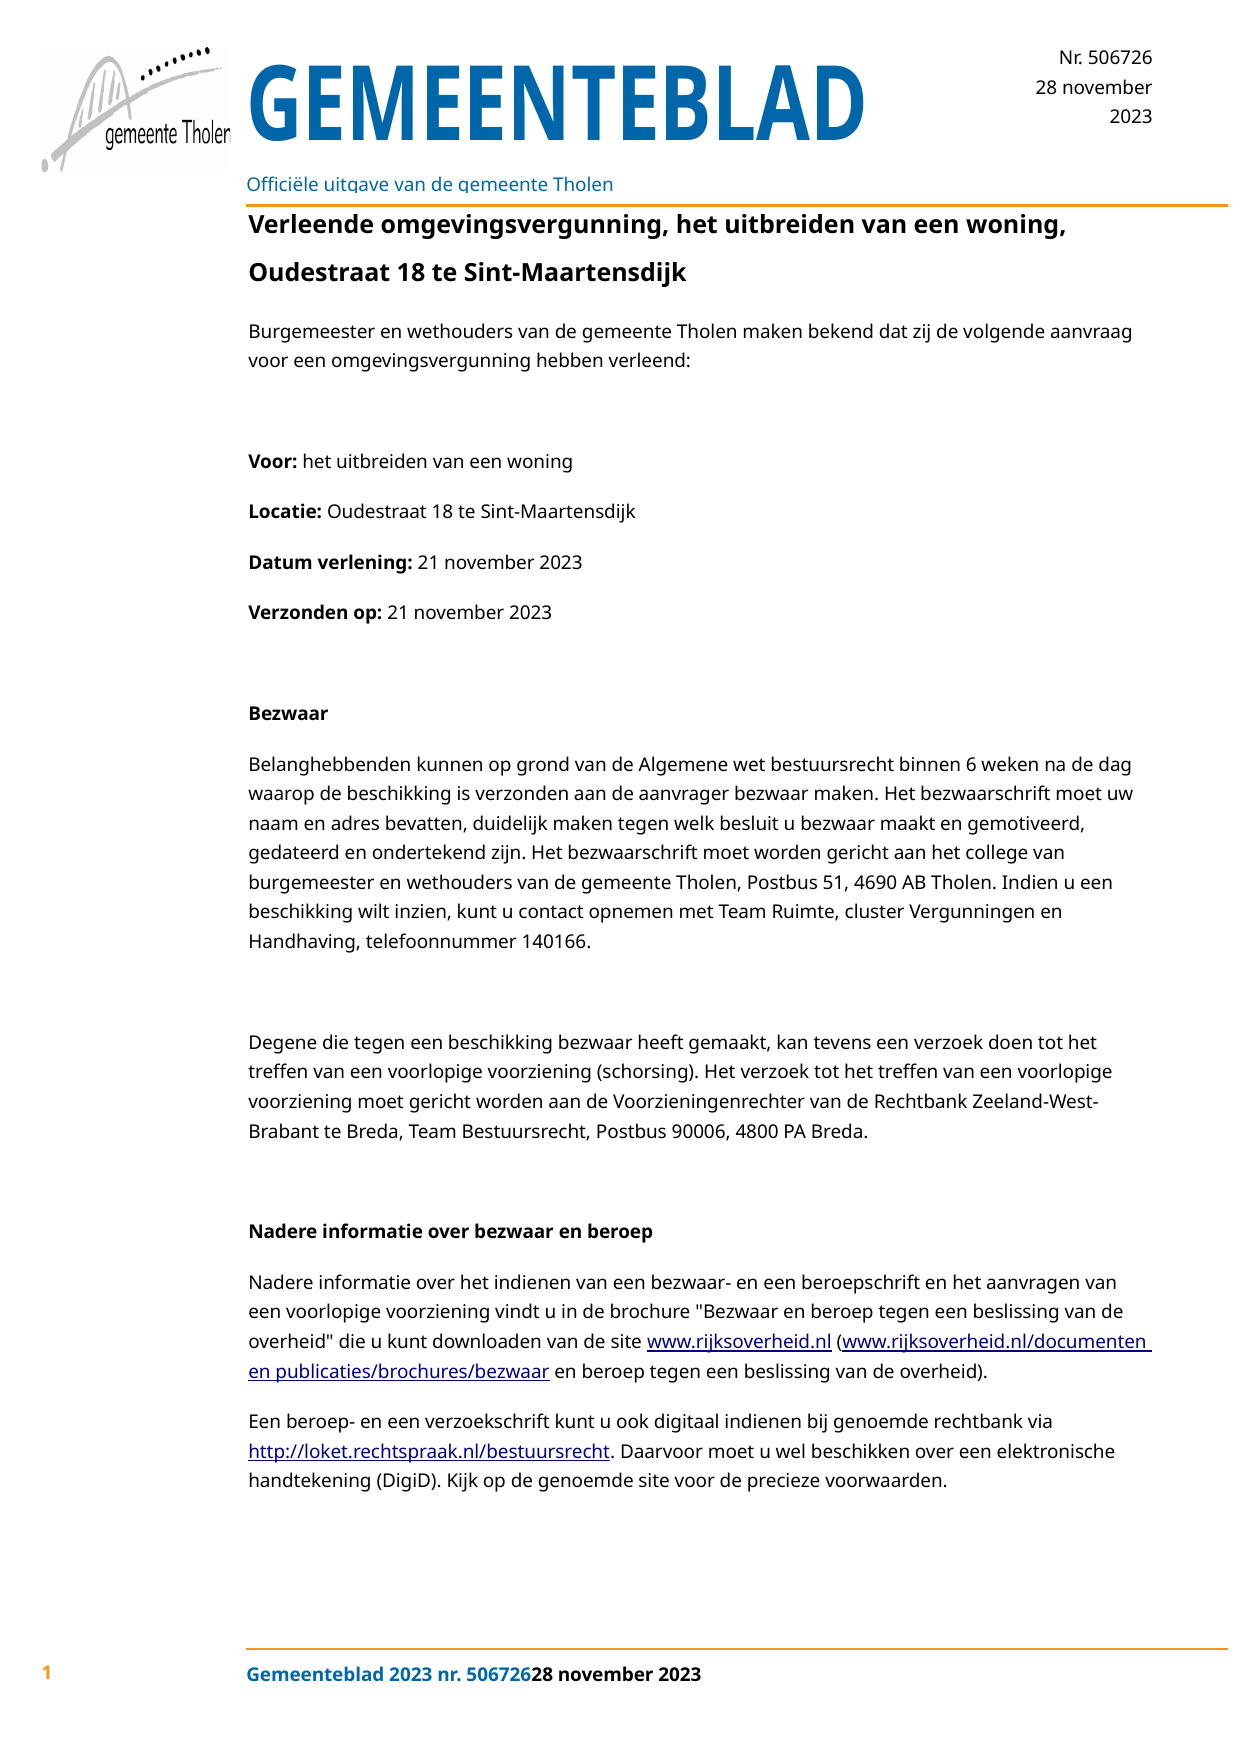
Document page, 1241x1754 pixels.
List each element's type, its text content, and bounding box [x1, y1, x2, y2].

text Burgemeester en wethouders van de gemeente Tholen maken bekend dat zij de volgende aanvraag voor een omgevingsvergunning hebben verleend: [248, 318, 1152, 373]
text Bezwaar [248, 700, 1152, 726]
text Belanghebbenden kunnen op grond van de Algemene wet bestuursrecht binnen 6 weken na de dag waarop de beschikking is verzonden aan de aanvrager bezwaar maken. Het bezwaarschrift moet uw naam en adres bevatten, duidelijk maken tegen welk besluit u bezwaar maakt en gemotiveerd, gedateerd en ondertekend zijn. Het bezwaarschrift moet worden gericht aan het college van burgemeester en wethouders van de gemeente Tholen, Postbus 51, 4690 AB Tholen. Indien u een beschikking wilt inzien, kunt u contact opnemen met Team Ruimte, cluster Vergunningen en Handhaving, telefoonnummer 140166. [248, 751, 1152, 954]
text Verzonden op: 21 november 2023 [248, 599, 1152, 625]
text Nadere informatie over bezwaar en beroep [248, 1219, 1152, 1244]
text Voor: het uitbreiden van een woning [248, 448, 1152, 474]
picture [41, 47, 231, 172]
text Degene die tegen een beschikking bezwaar heeft gemaakt, kan tevens een verzoek doen tot het treffen van een voorlopige voorziening (schorsing). Het verzoek tot het treffen van een voorlopige voorziening moet gericht worden aan de Voorzieningenrechter van de Rechtbank Zeeland-West-Brabant te Breda, Team Bestuursrecht, Postbus 90006, 4800 PA Breda. [248, 1029, 1152, 1144]
text Verleende omgevingsvergunning, het uitbreiden van een woning, Oudestraat 18 te Sint-Maartensdijk [248, 207, 1152, 288]
text Een beroep- en een verzoekschrift kunt u ook digitaal indienen bij genoemde rechtbank via http://loket.rechtspraak.nl/bestuursrecht. Daarvoor moet u wel beschikken over een elektronische handtekening (DigiD). Kijk op de genoemde site voor de precieze voorwaarden. [248, 1408, 1152, 1493]
text Nadere informatie over het indienen van een bezwaar- en een beroepschrift en het aanvragen van een voorlopige voorziening vindt u in de brochure "Bezwaar en beroep tegen een beslissing van de overheid" die u kunt downloaden van de site www.rijksoverheid.nl (www.rijksoverheid.nl/documenten en publicaties/brochures/bezwaar en beroep tegen een beslissing van de overheid). [248, 1269, 1152, 1384]
text Locatie: Oudestraat 18 te Sint-Maartensdijk [248, 499, 1152, 524]
text Datum verlening: 21 november 2023 [248, 549, 1152, 575]
